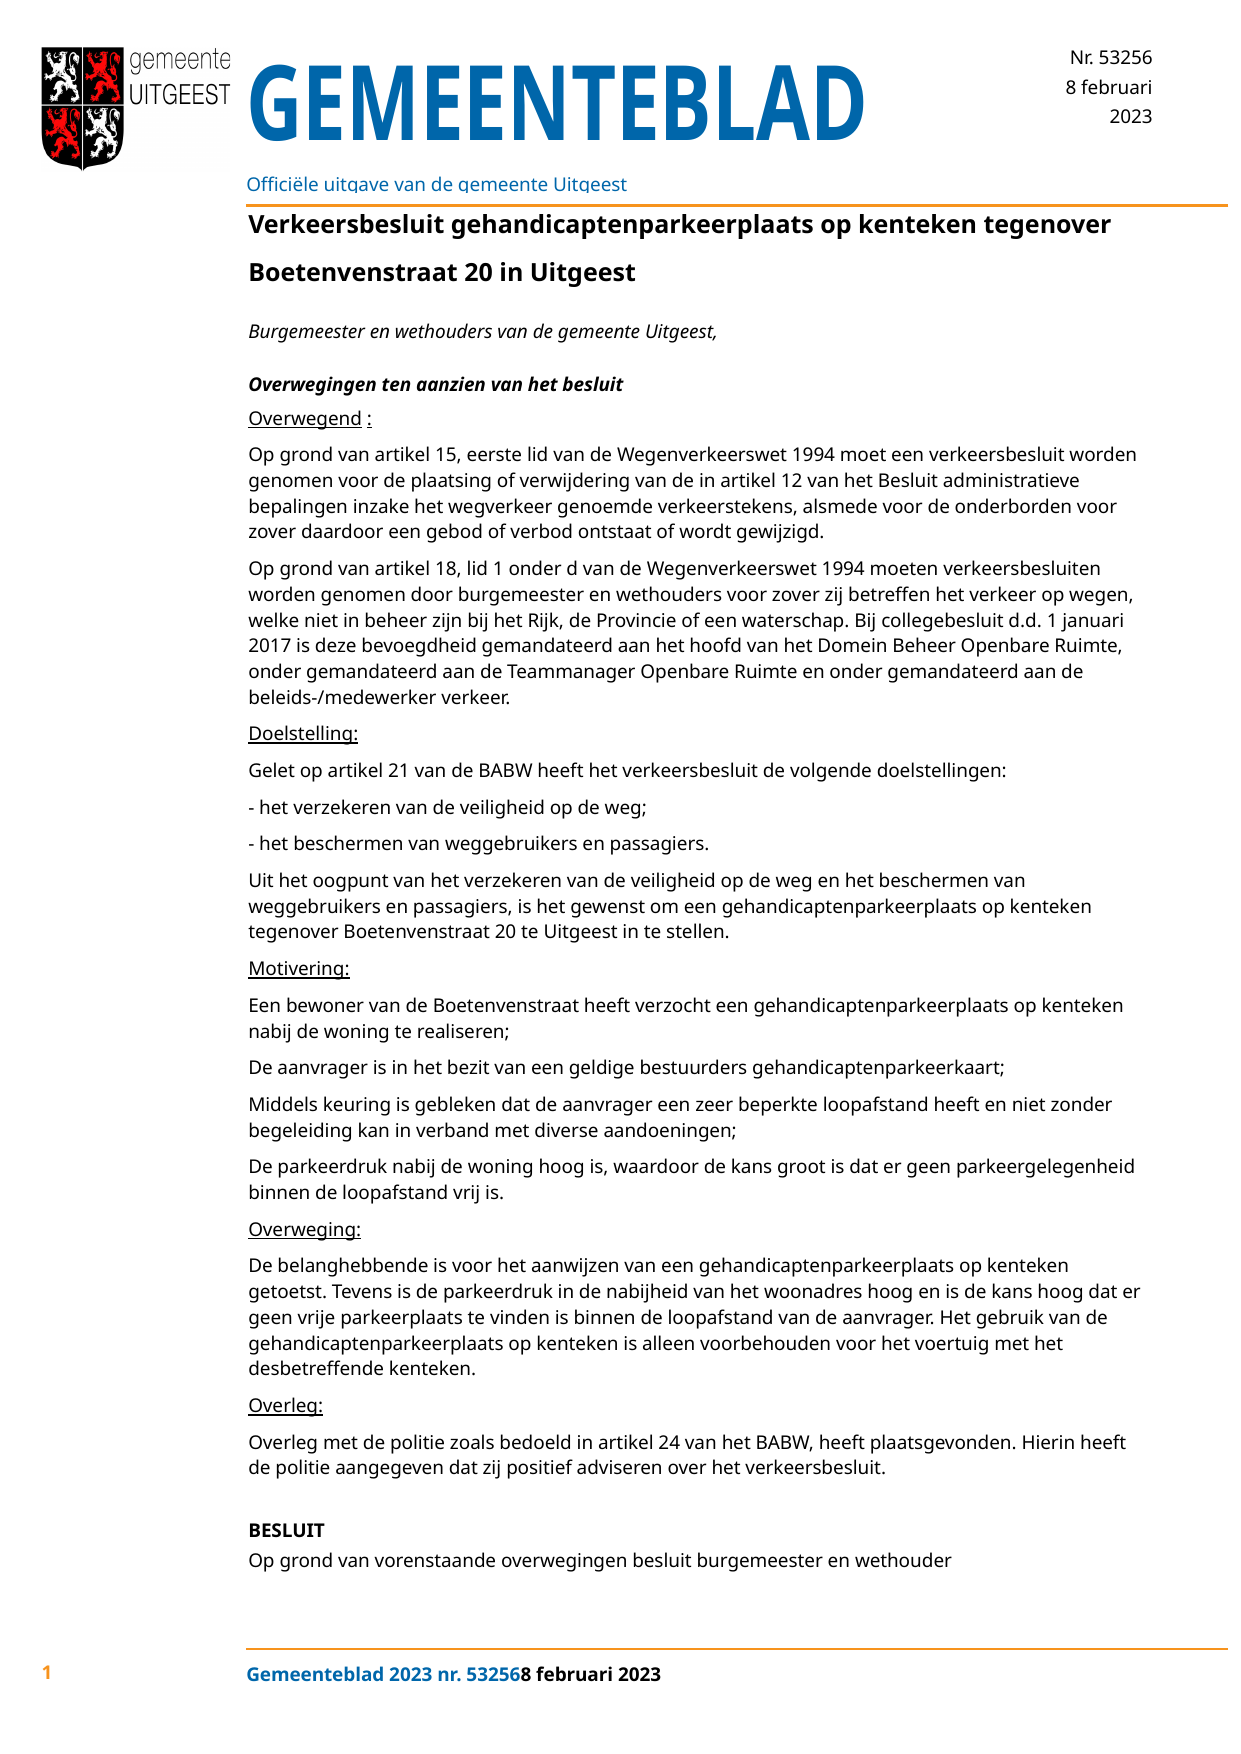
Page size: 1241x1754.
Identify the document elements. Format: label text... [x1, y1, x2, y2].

text Motivering: [248, 955, 1152, 981]
text Gelet op artikel 21 van de BABW heeft het verkeersbesluit de volgende doelstellingen: [248, 757, 1152, 783]
text Op grond van artikel 18, lid 1 onder d van de Wegenverkeerswet 1994 moeten verkeersbesluiten worden genomen door burgemeester en wethouders voor zover zij betreffen het verkeer op wegen, welke niet in beheer zijn bij het Rijk, de Provincie of een waterschap. Bij collegebesluit d.d. 1 januari 2017 is deze bevoegdheid gemandateerd aan het hoofd van het Domein Beheer Openbare Ruimte, onder gemandateerd aan de Teammanager Openbare Ruimte en onder gemandateerd aan de beleids-/medewerker verkeer. [248, 555, 1152, 710]
text Op grond van vorenstaande overwegingen besluit burgemeester en wethouder [248, 1547, 1152, 1573]
text Middels keuring is gebleken dat de aanvrager een zeer beperkte loopafstand heeft en niet zonder begeleiding kan in verband met diverse aandoeningen; [248, 1091, 1152, 1143]
text De aanvrager is in het bezit van een geldige bestuurders gehandicaptenparkeerkaart; [248, 1054, 1152, 1080]
text Op grond van artikel 15, eerste lid van de Wegenverkeerswet 1994 moet een verkeersbesluit worden genomen voor de plaatsing of verwijdering van de in artikel 12 van het Besluit administratieve bepalingen inzake het wegverkeer genoemde verkeerstekens, alsmede voor de onderborden voor zover daardoor een gebod of verbod ontstaat of wordt gewijzigd. [248, 441, 1152, 544]
text Uit het oogpunt van het verzekeren van de veiligheid op de weg en het beschermen van weggebruikers en passagiers, is het gewenst om een gehandicaptenparkeerplaats op kenteken tegenover Boetenvenstraat 20 te Uitgeest in te stellen. [248, 867, 1152, 944]
text BESLUIT [248, 1517, 1152, 1543]
text Een bewoner van de Boetenvenstraat heeft verzocht een gehandicaptenparkeerplaats op kenteken nabij de woning te realiseren; [248, 992, 1152, 1043]
text Overwegend : [248, 405, 1152, 431]
text - het verzekeren van de veiligheid op de weg; [248, 794, 1152, 820]
text - het beschermen van weggebruikers en passagiers. [248, 831, 1152, 856]
text Overwegingen ten aanzien van het besluit [248, 371, 1152, 396]
text Burgemeester en wethouders van de gemeente Uitgeest, [248, 318, 1152, 344]
picture [41, 47, 231, 172]
text Overleg: [248, 1392, 1152, 1418]
text Overweging: [248, 1216, 1152, 1242]
text Overleg met de politie zoals bedoeld in artikel 24 van het BABW, heeft plaatsgevonden. Hierin heeft de politie aangegeven dat zij positief adviseren over het verkeersbesluit. [248, 1429, 1152, 1480]
text De belanghebbende is voor het aanwijzen van een gehandicaptenparkeerplaats op kenteken getoetst. Tevens is de parkeerdruk in de nabijheid van het woonadres hoog en is de kans hoog dat er geen vrije parkeerplaats te vinden is binnen de loopafstand van de aanvrager. Het gebruik van de gehandicaptenparkeerplaats op kenteken is alleen voorbehouden voor het voertuig met het desbetreffende kenteken. [248, 1253, 1152, 1381]
text De parkeerdruk nabij de woning hoog is, waardoor de kans groot is dat er geen parkeergelegenheid binnen de loopafstand vrij is. [248, 1153, 1152, 1205]
text Verkeersbesluit gehandicaptenparkeerplaats op kenteken tegenover Boetenvenstraat 20 in Uitgeest [248, 207, 1152, 288]
text Doelstelling: [248, 721, 1152, 746]
